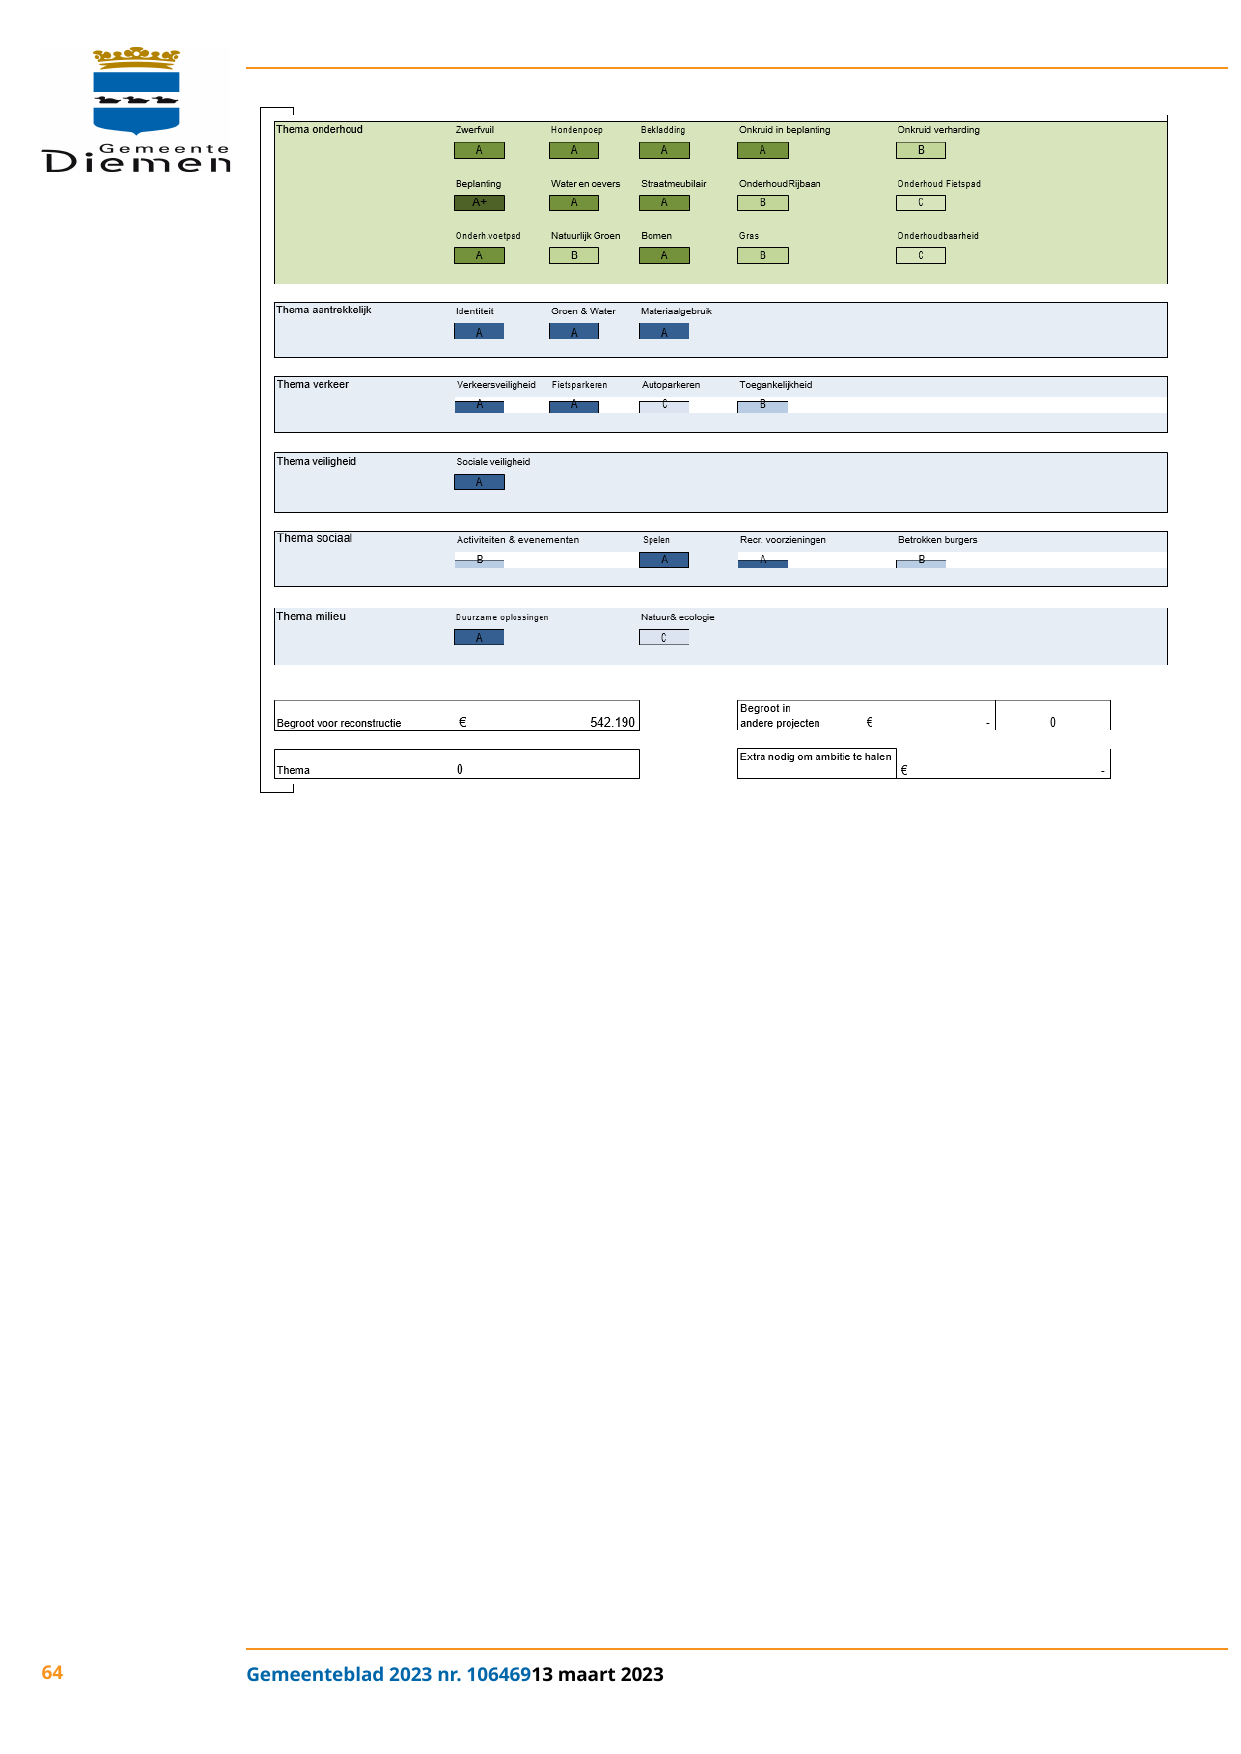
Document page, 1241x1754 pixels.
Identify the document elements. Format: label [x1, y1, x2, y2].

picture [268, 115, 1173, 784]
picture [41, 47, 231, 172]
